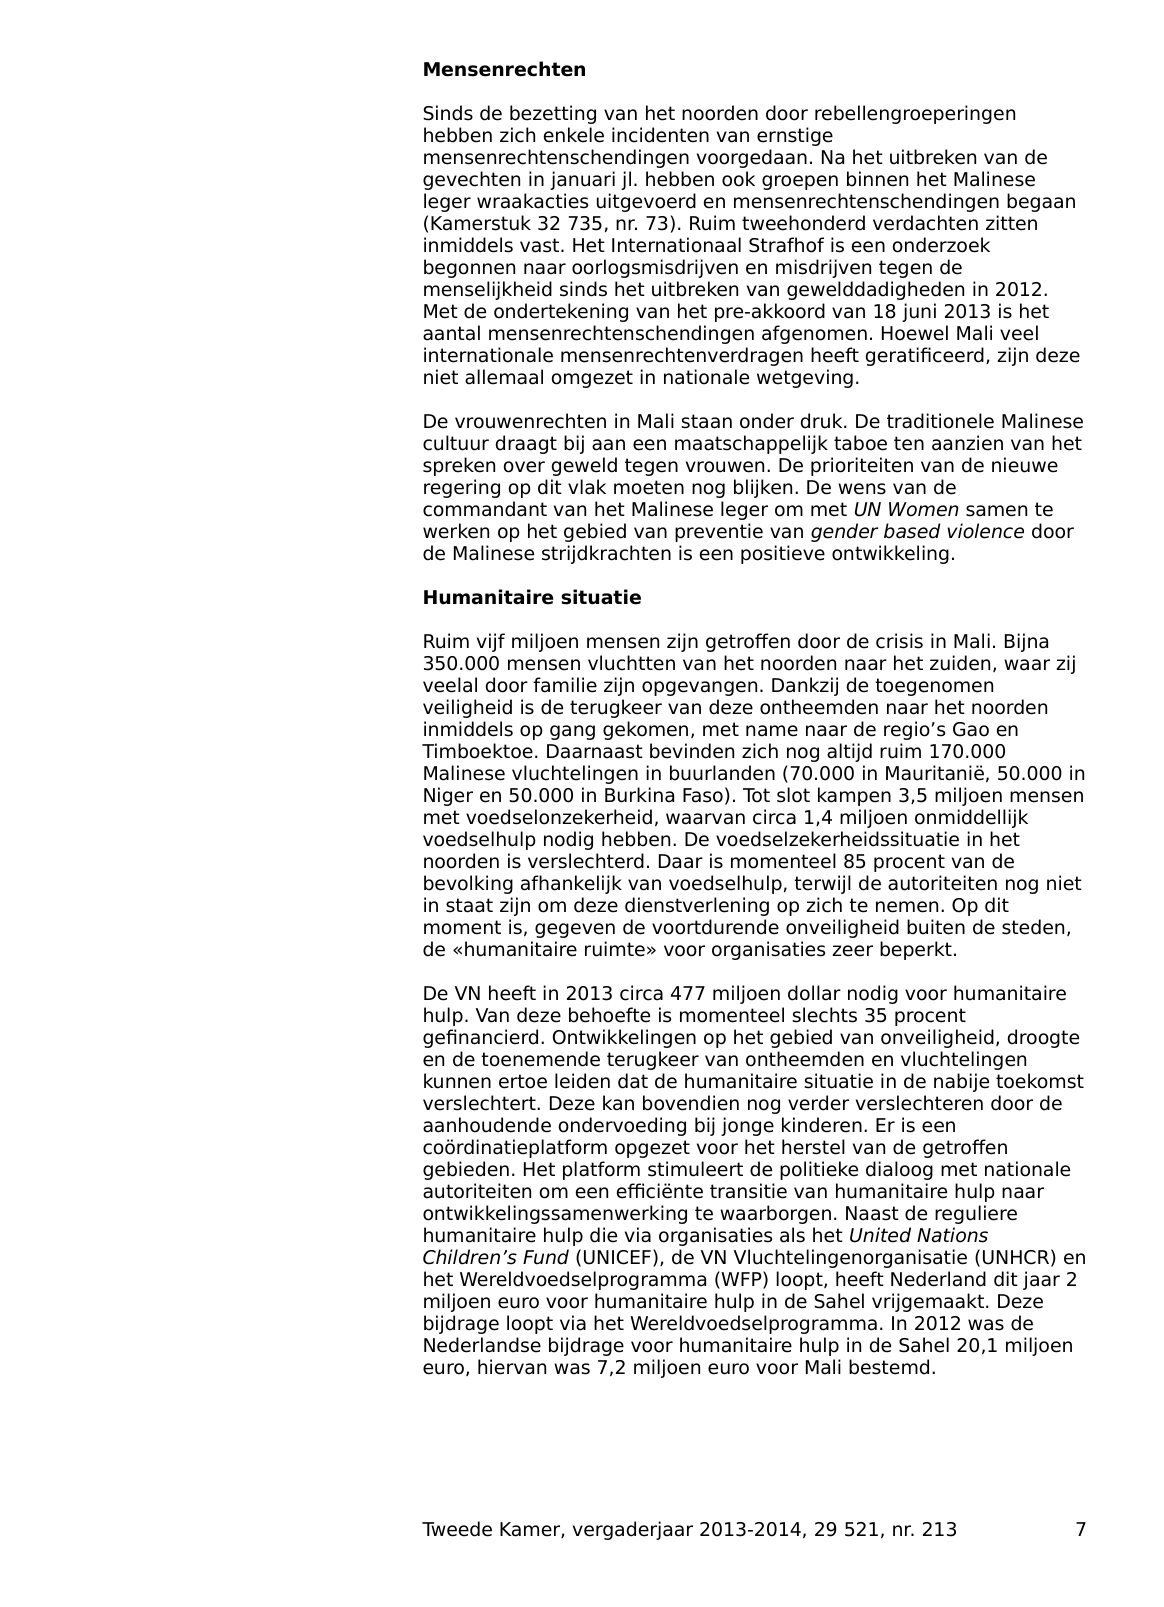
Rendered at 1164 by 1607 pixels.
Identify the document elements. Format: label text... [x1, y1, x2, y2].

subtitle Humanitaire situatie [422, 587, 1087, 609]
text De VN heeft in 2013 circa 477 miljoen dollar nodig voor humanitaire hulp. Van deze behoefte is momenteel slechts 35 procent gefinancierd. Ontwikkelingen op het gebied van onveiligheid, droogte en de toenemende terugkeer van ontheemden en vluchtelingen kunnen ertoe leiden dat de humanitaire situatie in de nabije toekomst verslechtert. Deze kan bovendien nog verder verslechteren door de aanhoudende ondervoeding bij jonge kinderen. Er is een coördinatieplatform opgezet voor het herstel van de getroffen gebieden. Het platform stimuleert de politieke dialoog met nationale autoriteiten om een efficiënte transitie van humanitaire hulp naar ontwikkelingssamenwerking te waarborgen. Naast de reguliere humanitaire hulp die via organisaties als het United Nations Children’s Fund (UNICEF), de VN Vluchtelingenorganisatie (UNHCR) en het Wereldvoedselprogramma (WFP) loopt, heeft Nederland dit jaar 2 miljoen euro voor humanitaire hulp in de Sahel vrijgemaakt. Deze bijdrage loopt via het Wereldvoedselprogramma. In 2012 was de Nederlandse bijdrage voor humanitaire hulp in de Sahel 20,1 miljoen euro, hiervan was 7,2 miljoen euro voor Mali bestemd. [422, 983, 1087, 1379]
text Ruim vijf miljoen mensen zijn getroffen door de crisis in Mali. Bijna 350.000 mensen vluchtten van het noorden naar het zuiden, waar zij veelal door familie zijn opgevangen. Dankzij de toegenomen veiligheid is de terugkeer van deze ontheemden naar het noorden inmiddels op gang gekomen, met name naar de regio’s Gao en Timboektoe. Daarnaast bevinden zich nog altijd ruim 170.000 Malinese vluchtelingen in buurlanden (70.000 in Mauritanië, 50.000 in Niger en 50.000 in Burkina Faso). Tot slot kampen 3,5 miljoen mensen met voedselonzekerheid, waarvan circa 1,4 miljoen onmiddellijk voedselhulp nodig hebben. De voedselzekerheidssituatie in het noorden is verslechterd. Daar is momenteel 85 procent van de bevolking afhankelijk van voedselhulp, terwijl de autoriteiten nog niet in staat zijn om deze dienstverlening op zich te nemen. Op dit moment is, gegeven de voortdurende onveiligheid buiten de steden, de «humanitaire ruimte» voor organisaties zeer beperkt. [422, 631, 1087, 961]
subtitle Mensenrechten [422, 59, 1087, 81]
text De vrouwenrechten in Mali staan onder druk. De traditionele Malinese cultuur draagt bij aan een maatschappelijk taboe ten aanzien van het spreken over geweld tegen vrouwen. De prioriteiten van de nieuwe regering op dit vlak moeten nog blijken. De wens van de commandant van het Malinese leger om met UN Women samen te werken op het gebied van preventie van gender based violence door de Malinese strijdkrachten is een positieve ontwikkeling. [422, 411, 1087, 565]
text Sinds de bezetting van het noorden door rebellengroeperingen hebben zich enkele incidenten van ernstige mensenrechtenschendingen voorgedaan. Na het uitbreken van de gevechten in januari jl. hebben ook groepen binnen het Malinese leger wraakacties uitgevoerd en mensenrechtenschendingen begaan (Kamerstuk 32 735, nr. 73). Ruim tweehonderd verdachten zitten inmiddels vast. Het Internationaal Strafhof is een onderzoek begonnen naar oorlogsmisdrijven en misdrijven tegen de menselijkheid sinds het uitbreken van gewelddadigheden in 2012. Met de ondertekening van het pre-akkoord van 18 juni 2013 is het aantal mensenrechtenschendingen afgenomen. Hoewel Mali veel internationale mensenrechtenverdragen heeft geratificeerd, zijn deze niet allemaal omgezet in nationale wetgeving. [422, 103, 1087, 389]
